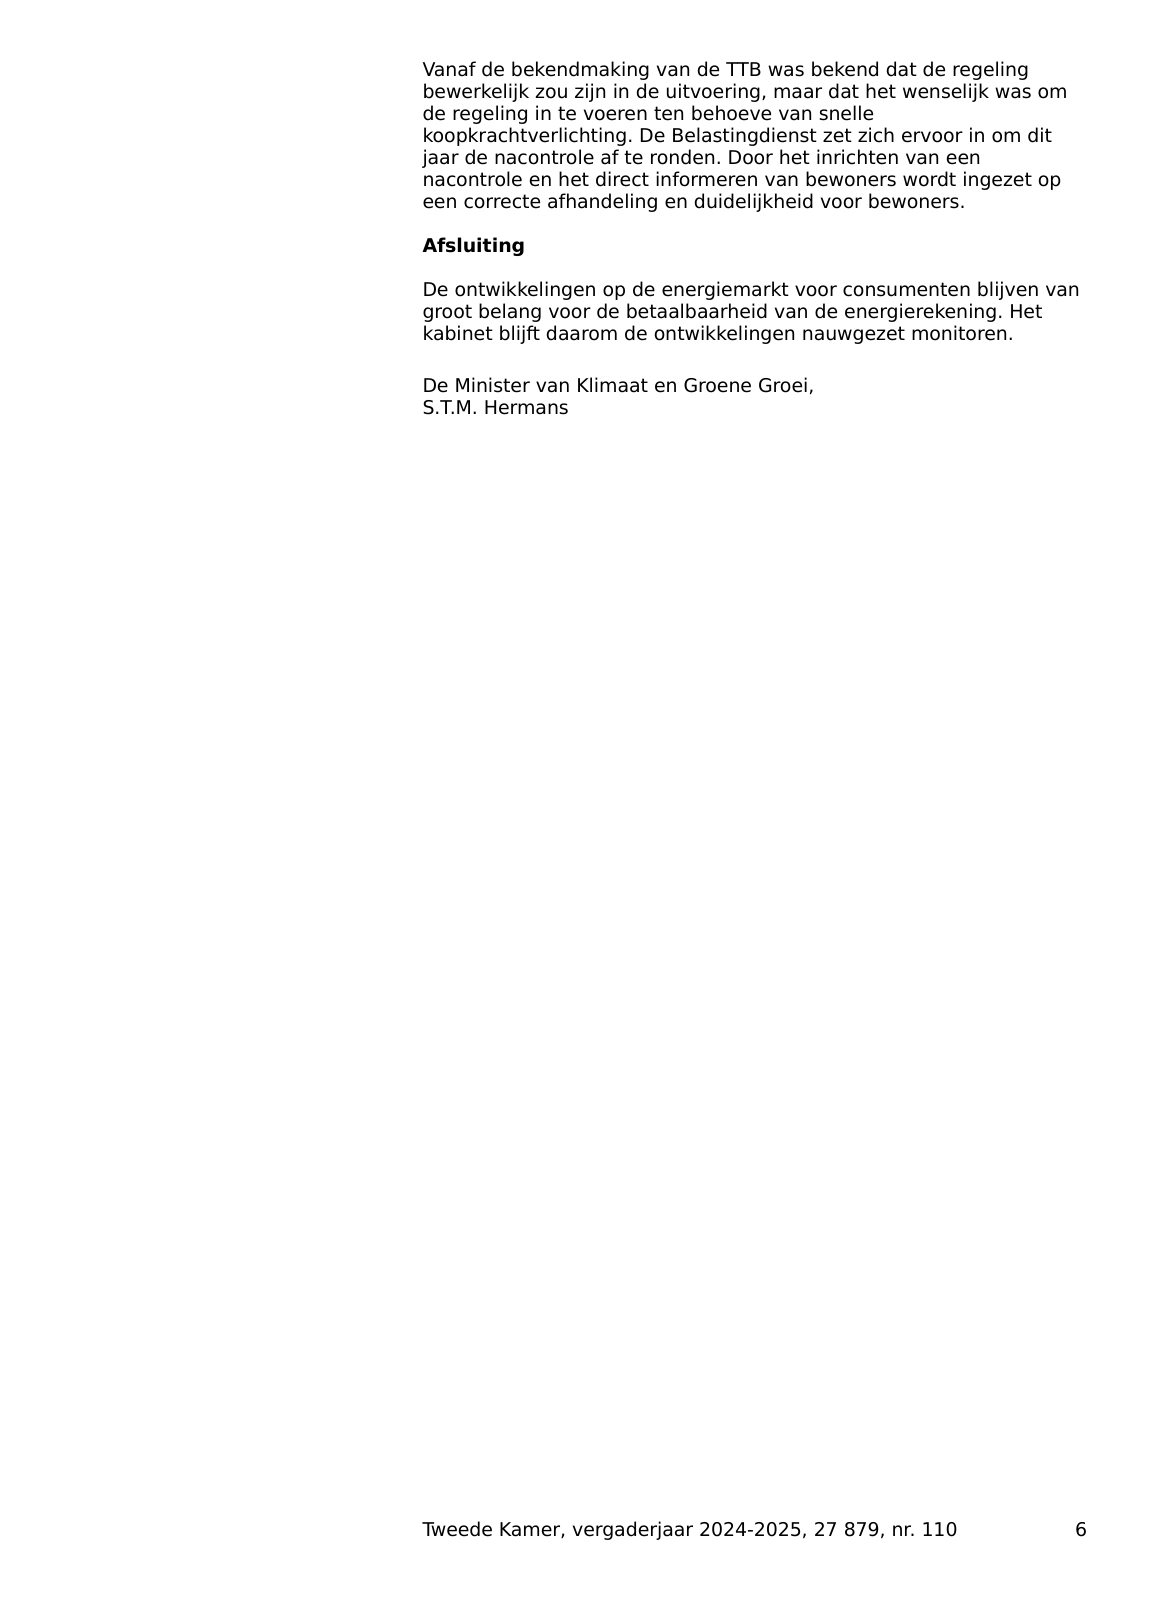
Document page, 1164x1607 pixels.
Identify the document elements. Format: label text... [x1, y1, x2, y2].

subtitle Afsluiting [422, 235, 1087, 257]
text De Minister van Klimaat en Groene Groei, S.T.M. Hermans [422, 375, 1087, 419]
text De ontwikkelingen op de energiemarkt voor consumenten blijven van groot belang voor de betaalbaarheid van de energierekening. Het kabinet blijft daarom de ontwikkelingen nauwgezet monitoren. [422, 279, 1087, 345]
text Vanaf de bekendmaking van de TTB was bekend dat de regeling bewerkelijk zou zijn in de uitvoering, maar dat het wenselijk was om de regeling in te voeren ten behoeve van snelle koopkrachtverlichting. De Belastingdienst zet zich ervoor in om dit jaar de nacontrole af te ronden. Door het inrichten van een nacontrole en het direct informeren van bewoners wordt ingezet op een correcte afhandeling en duidelijkheid voor bewoners. [422, 59, 1087, 213]
